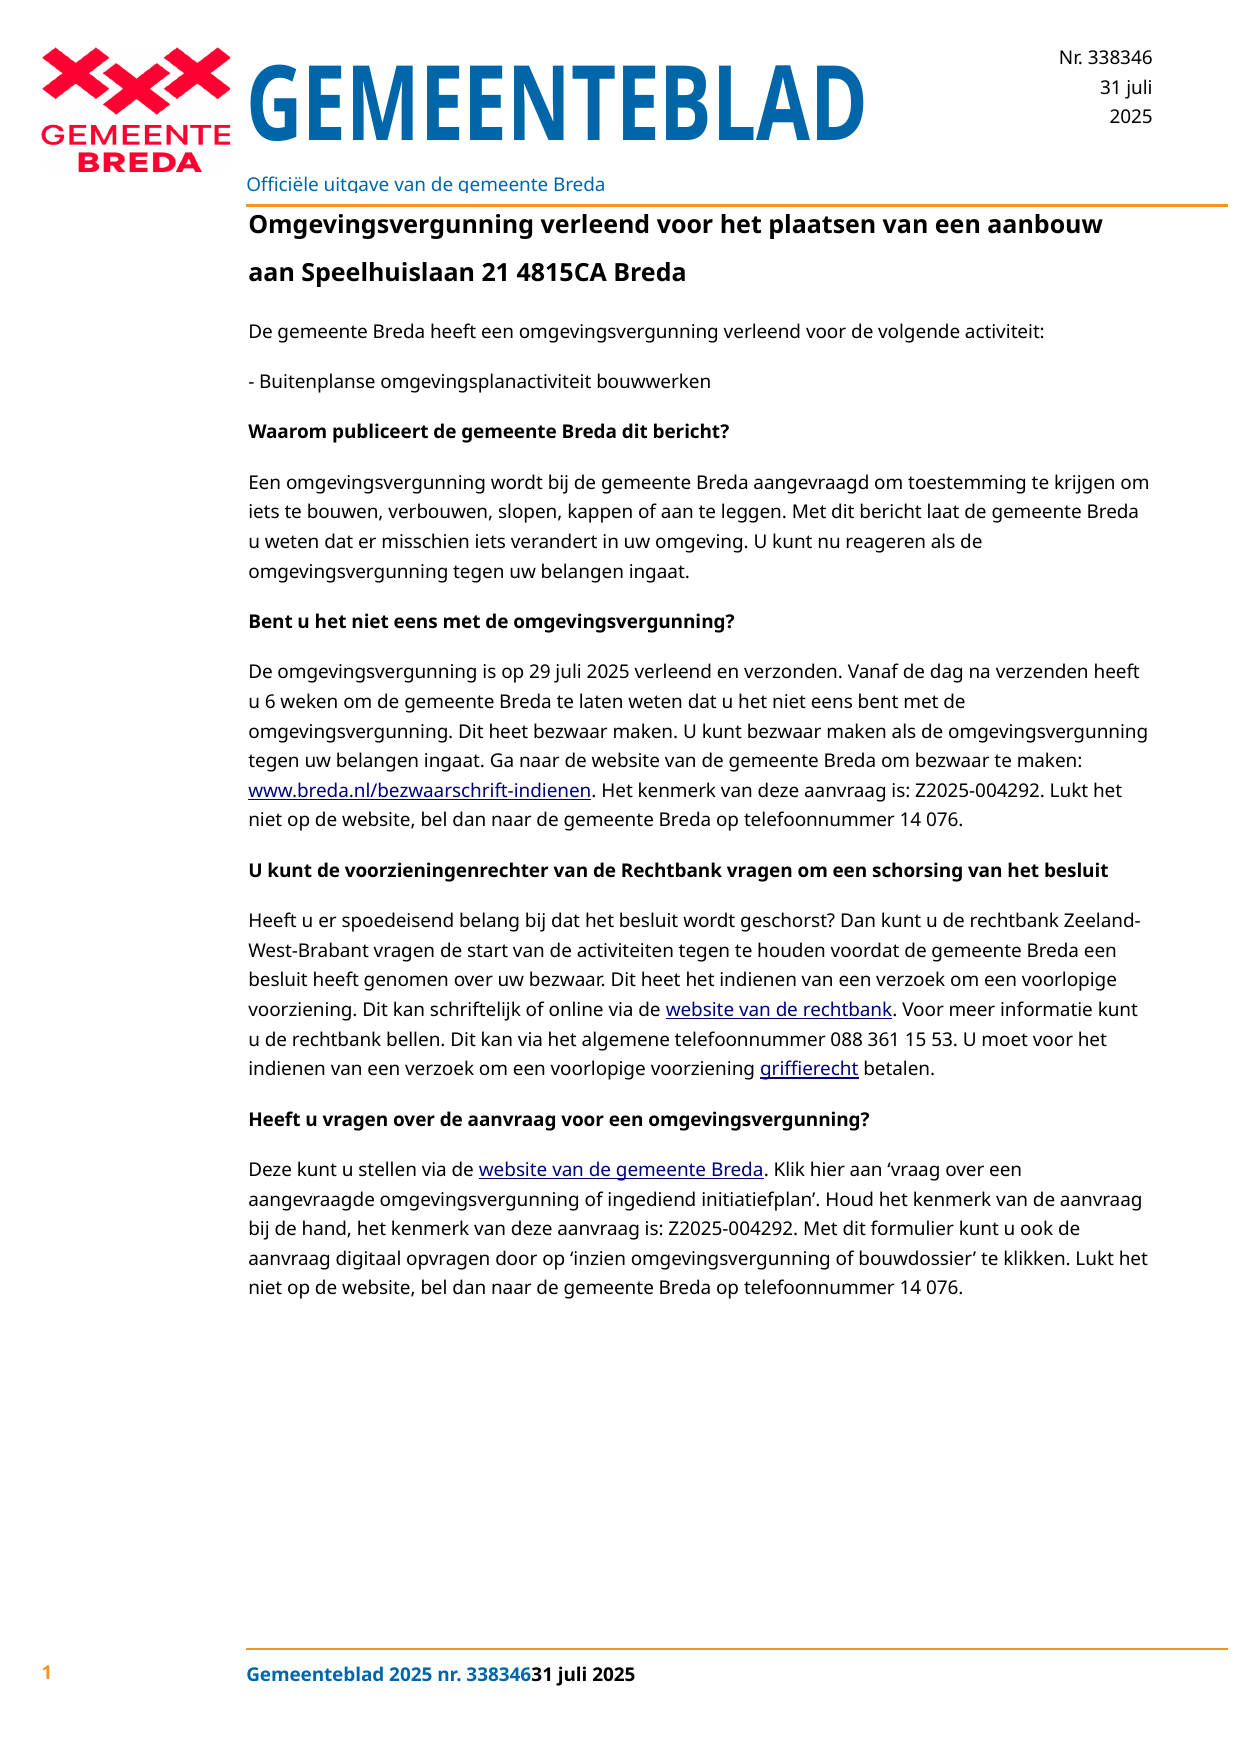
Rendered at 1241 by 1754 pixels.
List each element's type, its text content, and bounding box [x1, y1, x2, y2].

text - Buitenplanse omgevingsplanactiviteit bouwwerken [248, 368, 1152, 394]
text U kunt de voorzieningenrechter van de Rechtbank vragen om een schorsing van het besluit [248, 857, 1152, 883]
text Waarom publiceert de gemeente Breda dit bericht? [248, 419, 1152, 444]
text Deze kunt u stellen via de website van de gemeente Breda. Klik hier aan ‘vraag over een aangevraagde omgevingsvergunning of ingediend initiatiefplan’. Houd het kenmerk van de aanvraag bij de hand, het kenmerk van deze aanvraag is: Z2025-004292. Met dit formulier kunt u ook de aanvraag digitaal opvragen door op ‘inzien omgevingsvergunning of bouwdossier’ te klikken. Lukt het niet op de website, bel dan naar de gemeente Breda op telefoonnummer 14 076. [248, 1156, 1152, 1300]
text De omgevingsvergunning is op 29 juli 2025 verleend en verzonden. Vanaf de dag na verzenden heeft u 6 weken om de gemeente Breda te laten weten dat u het niet eens bent met de omgevingsvergunning. Dit heet bezwaar maken. U kunt bezwaar maken als de omgevingsvergunning tegen uw belangen ingaat. Ga naar de website van de gemeente Breda om bezwaar te maken: www.breda.nl/bezwaarschrift-indienen. Het kenmerk van deze aanvraag is: Z2025-004292. Lukt het niet op de website, bel dan naar de gemeente Breda op telefoonnummer 14 076. [248, 659, 1152, 832]
picture [41, 47, 231, 172]
text Bent u het niet eens met de omgevingsvergunning? [248, 608, 1152, 634]
text De gemeente Breda heeft een omgevingsvergunning verleend voor de volgende activiteit: [248, 318, 1152, 344]
text Omgevingsvergunning verleend voor het plaatsen van een aanbouw aan Speelhuislaan 21 4815CA Breda [248, 207, 1152, 288]
text Heeft u er spoedeisend belang bij dat het besluit wordt geschorst? Dan kunt u de rechtbank Zeeland-West-Brabant vragen de start van de activiteiten tegen te houden voordat de gemeente Breda een besluit heeft genomen over uw bezwaar. Dit heet het indienen van een verzoek om een voorlopige voorziening. Dit kan schriftelijk of online via de website van de rechtbank. Voor meer informatie kunt u de rechtbank bellen. Dit kan via het algemene telefoonnummer 088 361 15 53. U moet voor het indienen van een verzoek om een voorlopige voorziening griffierecht betalen. [248, 907, 1152, 1081]
text Heeft u vragen over de aanvraag voor een omgevingsvergunning? [248, 1106, 1152, 1132]
text Een omgevingsvergunning wordt bij de gemeente Breda aangevraagd om toestemming te krijgen om iets te bouwen, verbouwen, slopen, kappen of aan te leggen. Met dit bericht laat de gemeente Breda u weten dat er misschien iets verandert in uw omgeving. U kunt nu reageren als de omgevingsvergunning tegen uw belangen ingaat. [248, 469, 1152, 584]
